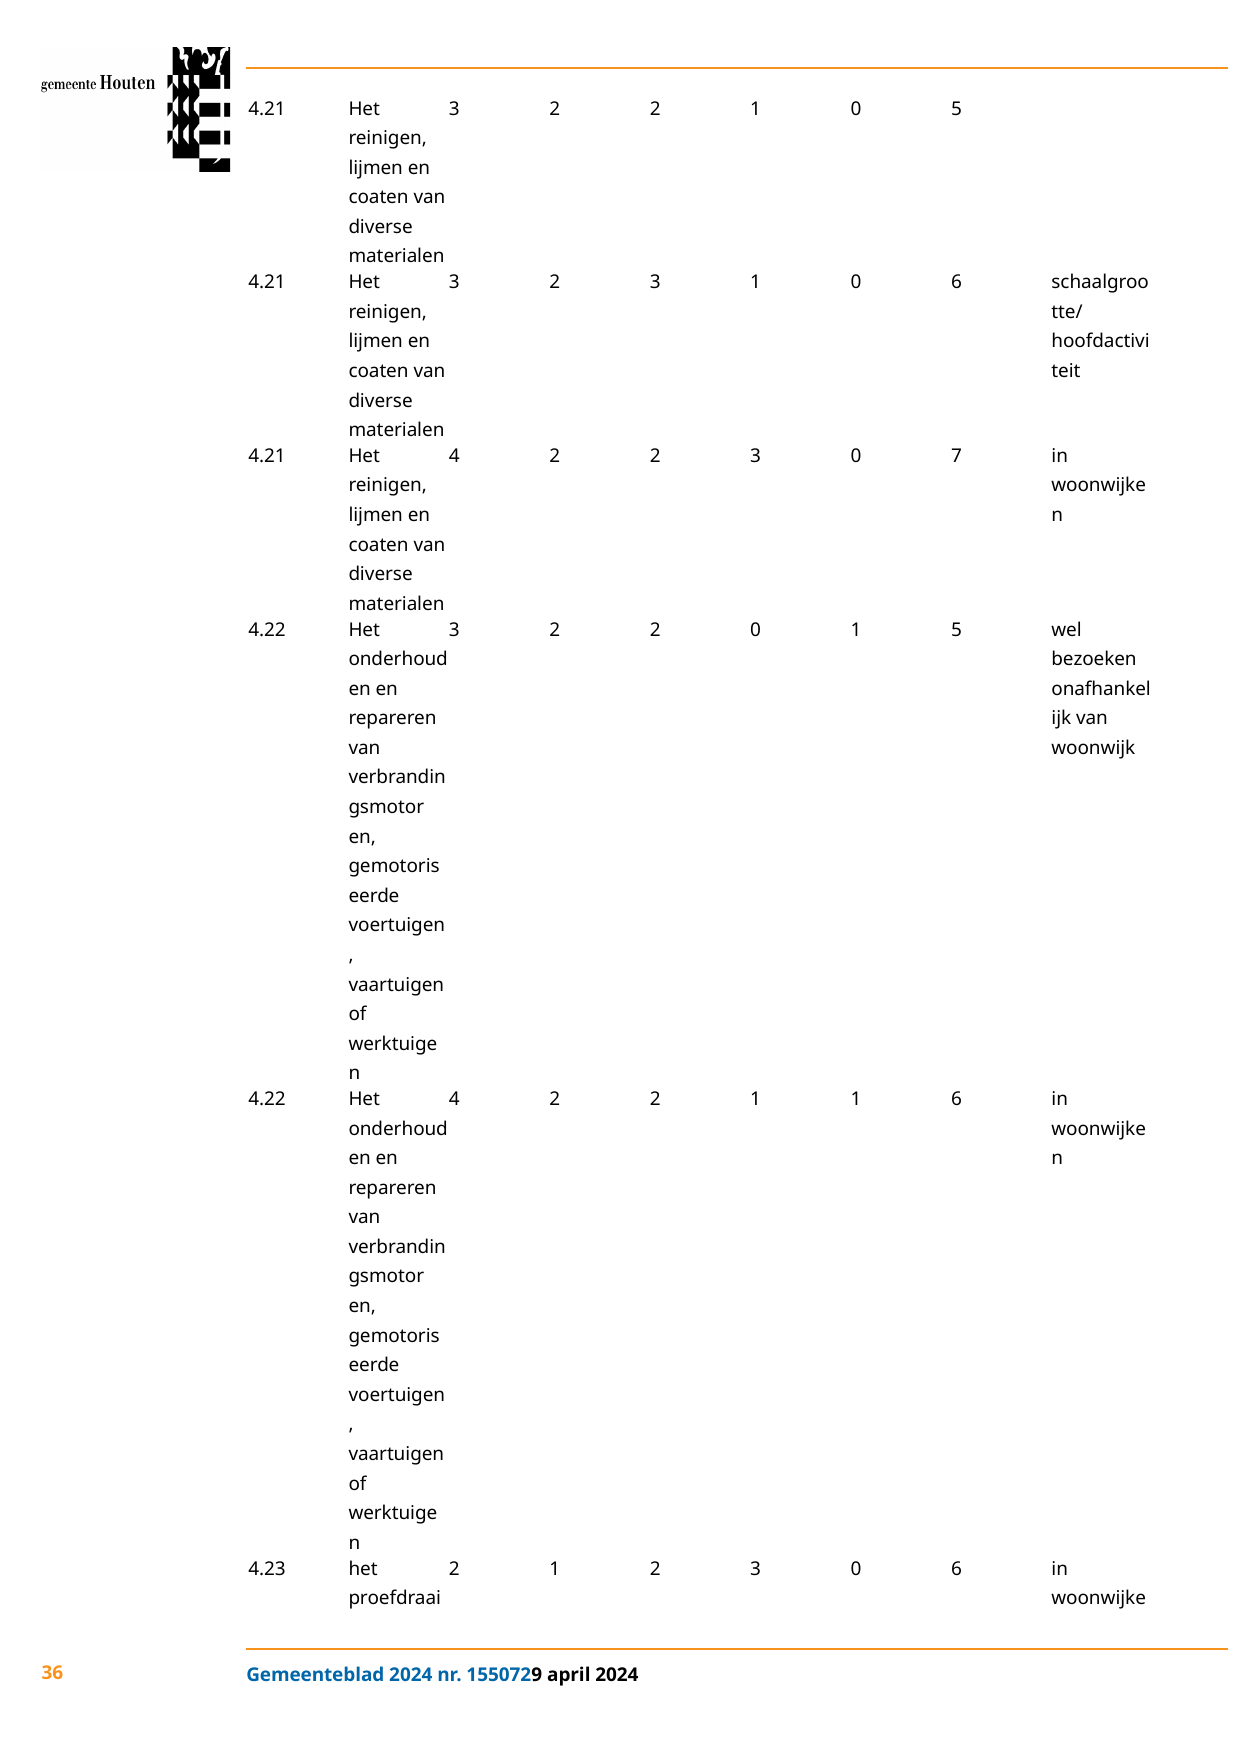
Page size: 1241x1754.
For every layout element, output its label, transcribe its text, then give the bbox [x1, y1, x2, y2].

table_cell in woonwijken [1051, 442, 1152, 616]
table_cell Het onderhouden en repareren van verbrandingsmotor en, gemotoriseerde voertuigen, vaartuigen of werktuigen [348, 1085, 449, 1555]
table_cell 2 [650, 95, 750, 268]
table_cell 4.22 [248, 616, 348, 1085]
table_cell 1 [850, 616, 951, 1085]
table_cell in woonwijke [1051, 1555, 1152, 1610]
table_cell 0 [850, 95, 951, 268]
table_cell 3 [750, 1555, 850, 1610]
table_cell [1051, 95, 1152, 268]
table_cell 5 [951, 616, 1051, 1085]
table_cell Het reinigen, lijmen en coaten van diverse materialen [348, 95, 449, 268]
table_cell 4.22 [248, 1085, 348, 1555]
table_cell 1 [850, 1085, 951, 1555]
table_cell 3 [449, 616, 549, 1085]
table_cell 1 [549, 1555, 649, 1610]
table_cell 4.21 [248, 269, 348, 442]
table_cell 2 [549, 95, 649, 268]
picture [41, 47, 231, 172]
table_cell 2 [549, 442, 649, 616]
table_cell 0 [850, 269, 951, 442]
table_cell 6 [951, 1555, 1051, 1610]
table_cell 3 [449, 269, 549, 442]
table_cell 3 [449, 95, 549, 268]
table_cell 3 [750, 442, 850, 616]
table_cell 4.21 [248, 442, 348, 616]
table_cell 6 [951, 1085, 1051, 1555]
table_cell 1 [750, 1085, 850, 1555]
table_cell 3 [650, 269, 750, 442]
table_cell wel bezoeken onafhankelijk van woonwijk [1051, 616, 1152, 1085]
table_cell 4 [449, 1085, 549, 1555]
table_cell 2 [549, 269, 649, 442]
table_cell 0 [750, 616, 850, 1085]
table_cell 4 [449, 442, 549, 616]
table_cell schaalgrootte/ hoofdactiviteit [1051, 269, 1152, 442]
table_cell 4.21 [248, 95, 348, 268]
table_cell 2 [549, 616, 649, 1085]
table_cell 2 [549, 1085, 649, 1555]
table_cell het proefdraai [348, 1555, 449, 1610]
table_cell 4.23 [248, 1555, 348, 1610]
table_cell 2 [650, 442, 750, 616]
table_cell 7 [951, 442, 1051, 616]
table_cell 2 [650, 616, 750, 1085]
table_cell 1 [750, 269, 850, 442]
table_cell 5 [951, 95, 1051, 268]
table_cell 0 [850, 1555, 951, 1610]
table_cell 6 [951, 269, 1051, 442]
table_cell Het reinigen, lijmen en coaten van diverse materialen [348, 269, 449, 442]
table_cell 1 [750, 95, 850, 268]
table_cell 2 [650, 1555, 750, 1610]
table_cell 2 [449, 1555, 549, 1610]
table_cell 0 [850, 442, 951, 616]
table_cell 2 [650, 1085, 750, 1555]
table_cell in woonwijken [1051, 1085, 1152, 1555]
table_cell Het reinigen, lijmen en coaten van diverse materialen [348, 442, 449, 616]
table_cell Het onderhouden en repareren van verbrandingsmotor en, gemotoriseerde voertuigen, vaartuigen of werktuigen [348, 616, 449, 1085]
